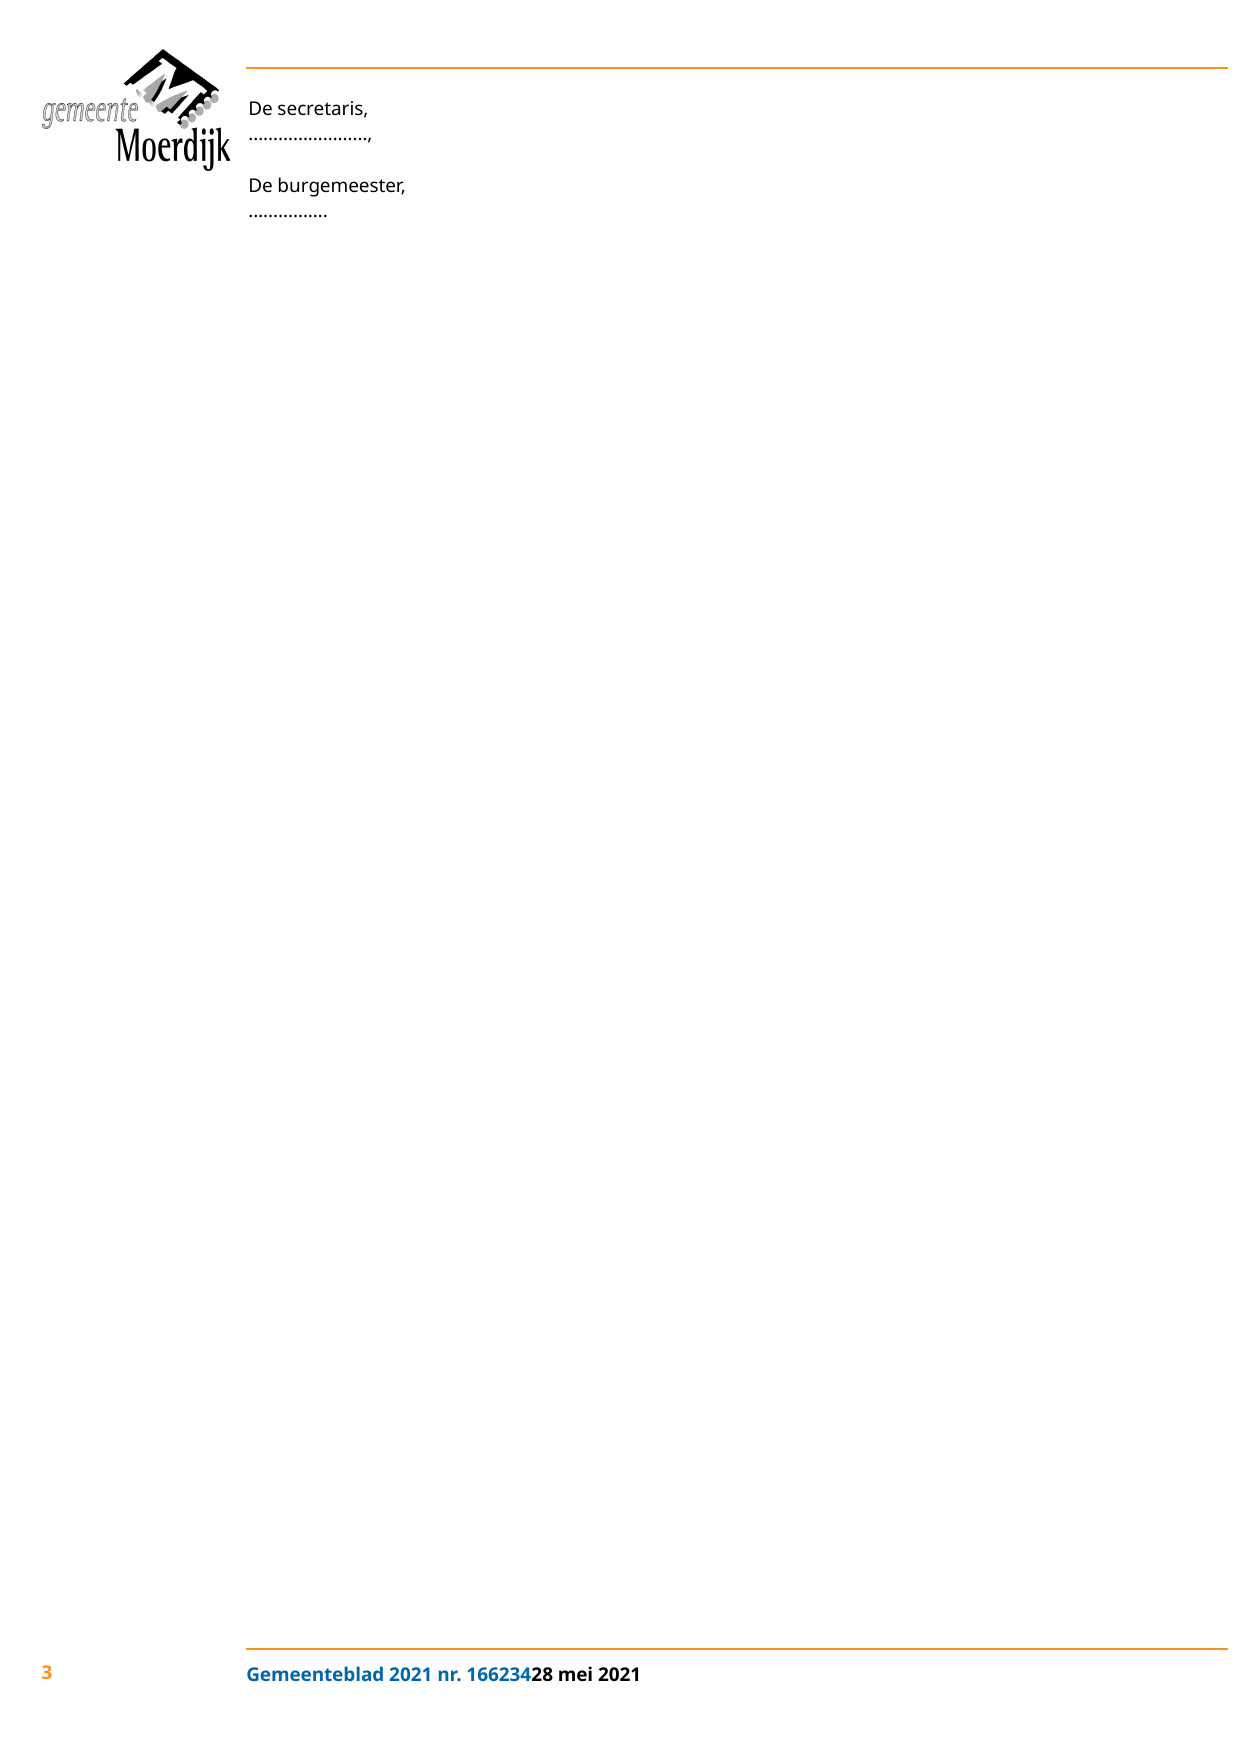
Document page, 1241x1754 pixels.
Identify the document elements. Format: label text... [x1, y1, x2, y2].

picture [41, 47, 231, 172]
text ……………. [248, 198, 1152, 223]
text De burgemeester, [248, 172, 1152, 198]
text ……………………, [248, 121, 1152, 146]
text De secretaris, [248, 95, 1152, 121]
